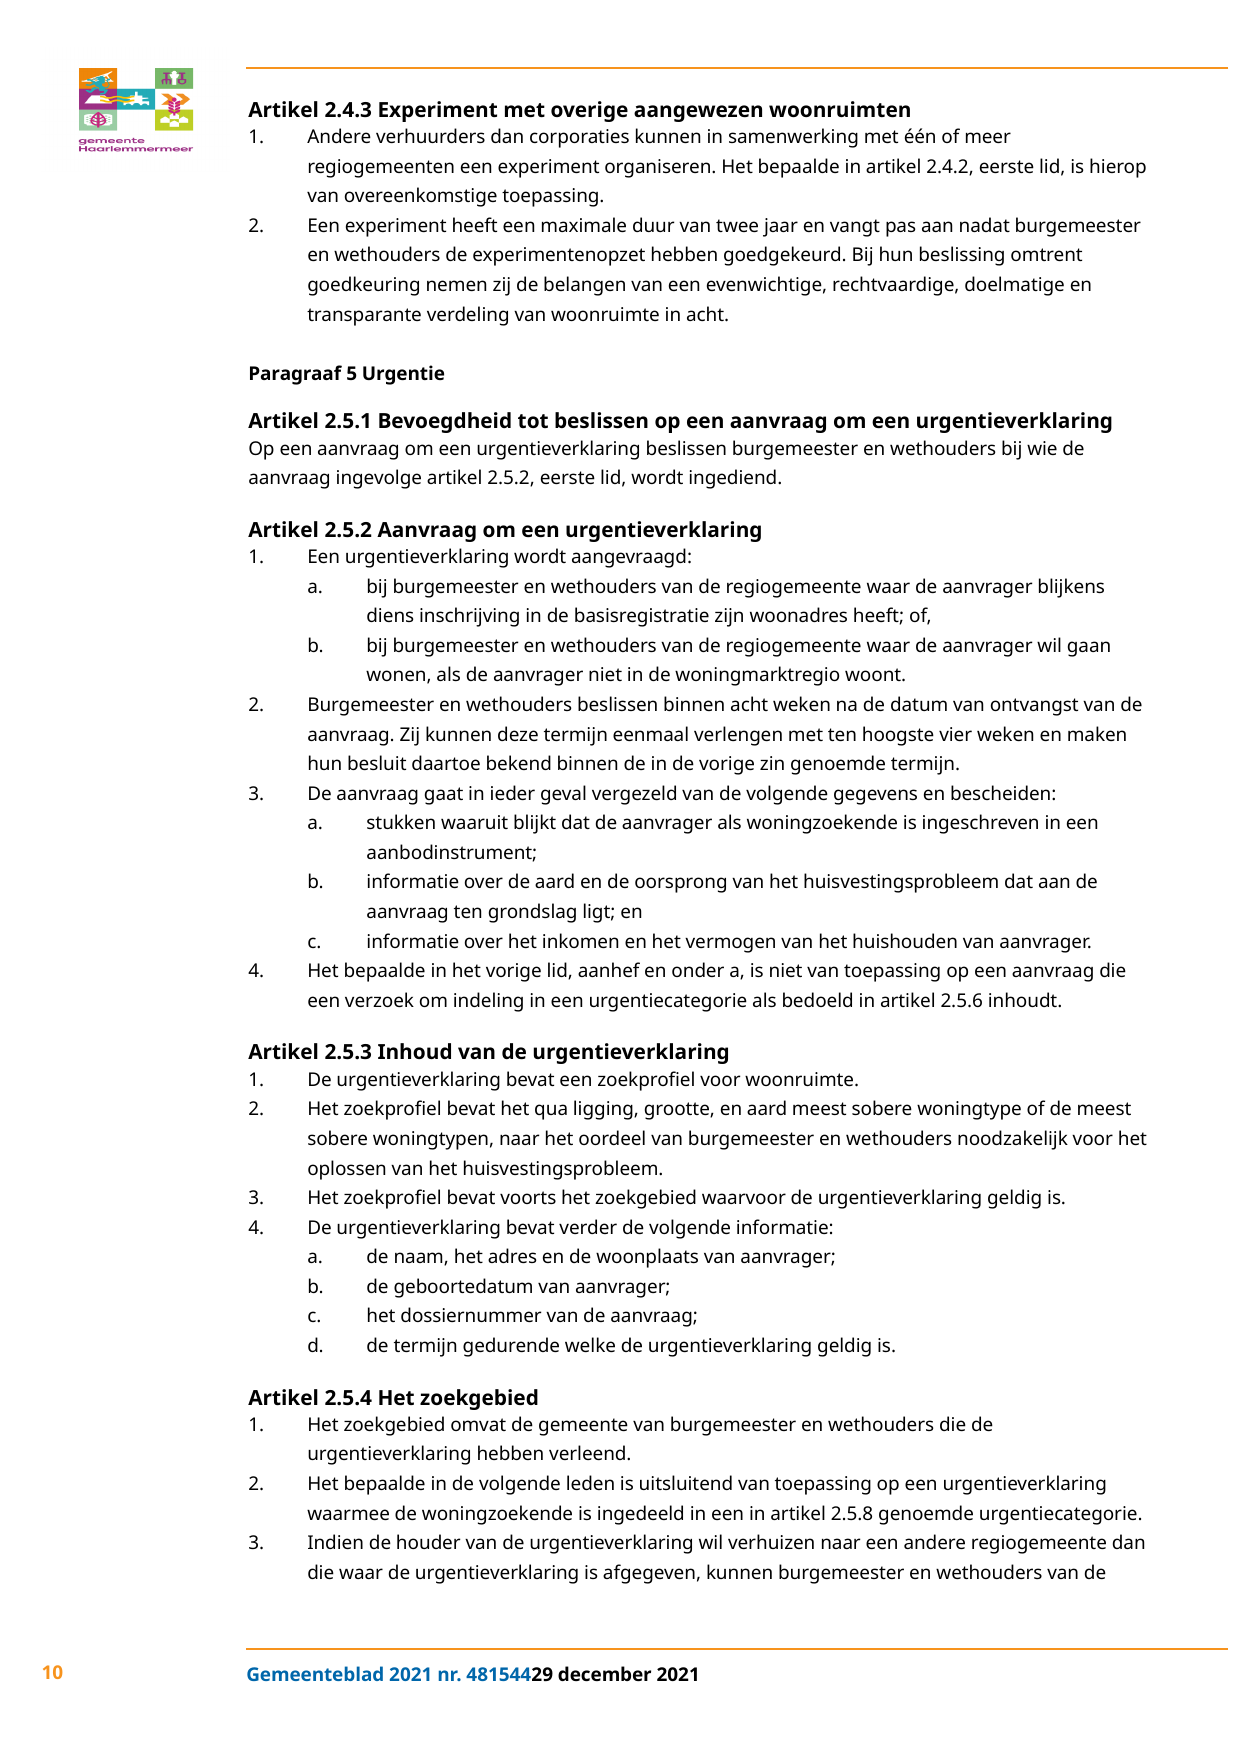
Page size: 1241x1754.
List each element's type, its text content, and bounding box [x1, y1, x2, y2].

picture [41, 47, 231, 172]
list Het zoekprofiel bevat voorts het zoekgebied waarvoor de urgentieverklaring geldig is. [248, 1184, 1152, 1210]
list De aanvraag gaat in ieder geval vergezeld van de volgende gegevens en bescheiden: [248, 780, 1152, 806]
list De urgentieverklaring bevat een zoekprofiel voor woonruimte. [248, 1066, 1152, 1092]
list Het bepaalde in de volgende leden is uitsluitend van toepassing op een urgentieverklaring waarmee de woningzoekende is ingedeeld in een in artikel 2.5.8 genoemde urgentiecategorie. [248, 1470, 1152, 1526]
text Artikel 2.5.3 Inhoud van de urgentieverklaring [248, 1037, 1152, 1066]
list Een urgentieverklaring wordt aangevraagd: [248, 543, 1152, 569]
text Paragraaf 5 Urgentie [248, 360, 1152, 386]
list Andere verhuurders dan corporaties kunnen in samenwerking met één of meer regiogemeenten een experiment organiseren. Het bepaalde in artikel 2.4.2, eerste lid, is hierop van overeenkomstige toepassing. [248, 123, 1152, 208]
list de termijn gedurende welke de urgentieverklaring geldig is. [307, 1332, 1152, 1358]
list Het bepaalde in het vorige lid, aanhef en onder a, is niet van toepassing op een aanvraag die een verzoek om indeling in een urgentiecategorie als bedoeld in artikel 2.5.6 inhoudt. [248, 957, 1152, 1013]
text Artikel 2.4.3 Experiment met overige aangewezen woonruimten [248, 95, 1152, 123]
list Burgemeester en wethouders beslissen binnen acht weken na de datum van ontvangst van de aanvraag. Zij kunnen deze termijn eenmaal verlengen met ten hoogste vier weken en maken hun besluit daartoe bekend binnen de in de vorige zin genoemde termijn. [248, 691, 1152, 776]
list Een experiment heeft een maximale duur van twee jaar en vangt pas aan nadat burgemeester en wethouders de experimentenopzet hebben goedgekeurd. Bij hun beslissing omtrent goedkeuring nemen zij de belangen van een evenwichtige, rechtvaardige, doelmatige en transparante verdeling van woonruimte in acht. [248, 212, 1152, 326]
list stukken waaruit blijkt dat de aanvrager als woningzoekende is ingeschreven in een aanbodinstrument; [307, 809, 1152, 865]
text Artikel 2.5.2 Aanvraag om een urgentieverklaring [248, 515, 1152, 543]
text Artikel 2.5.1 Bevoegdheid tot beslissen op een aanvraag om een urgentieverklaring [248, 406, 1152, 435]
list de naam, het adres en de woonplaats van aanvrager; [307, 1243, 1152, 1269]
list De urgentieverklaring bevat verder de volgende informatie: [248, 1214, 1152, 1239]
list bij burgemeester en wethouders van de regiogemeente waar de aanvrager wil gaan wonen, als de aanvrager niet in de woningmarktregio woont. [307, 632, 1152, 687]
text Artikel 2.5.4 Het zoekgebied [248, 1383, 1152, 1411]
list de geboortedatum van aanvrager; [307, 1273, 1152, 1299]
list het dossiernummer van de aanvraag; [307, 1303, 1152, 1328]
text Op een aanvraag om een urgentieverklaring beslissen burgemeester en wethouders bij wie de aanvraag ingevolge artikel 2.5.2, eerste lid, wordt ingediend. [248, 435, 1152, 490]
list Het zoekprofiel bevat het qua ligging, grootte, en aard meest sobere woningtype of de meest sobere woningtypen, naar het oordeel van burgemeester en wethouders noodzakelijk voor het oplossen van het huisvestingsprobleem. [248, 1096, 1152, 1180]
list bij burgemeester en wethouders van de regiogemeente waar de aanvrager blijkens diens inschrijving in de basisregistratie zijn woonadres heeft; of, [307, 573, 1152, 628]
list Het zoekgebied omvat de gemeente van burgemeester en wethouders die de urgentieverklaring hebben verleend. [248, 1411, 1152, 1466]
list informatie over de aard en de oorsprong van het huisvestingsprobleem dat aan de aanvraag ten grondslag ligt; en [307, 869, 1152, 924]
list informatie over het inkomen en het vermogen van het huishouden van aanvrager. [307, 928, 1152, 954]
list Indien de houder van de urgentieverklaring wil verhuizen naar een andere regiogemeente dan die waar de urgentieverklaring is afgegeven, kunnen burgemeester en wethouders van de [248, 1529, 1152, 1585]
